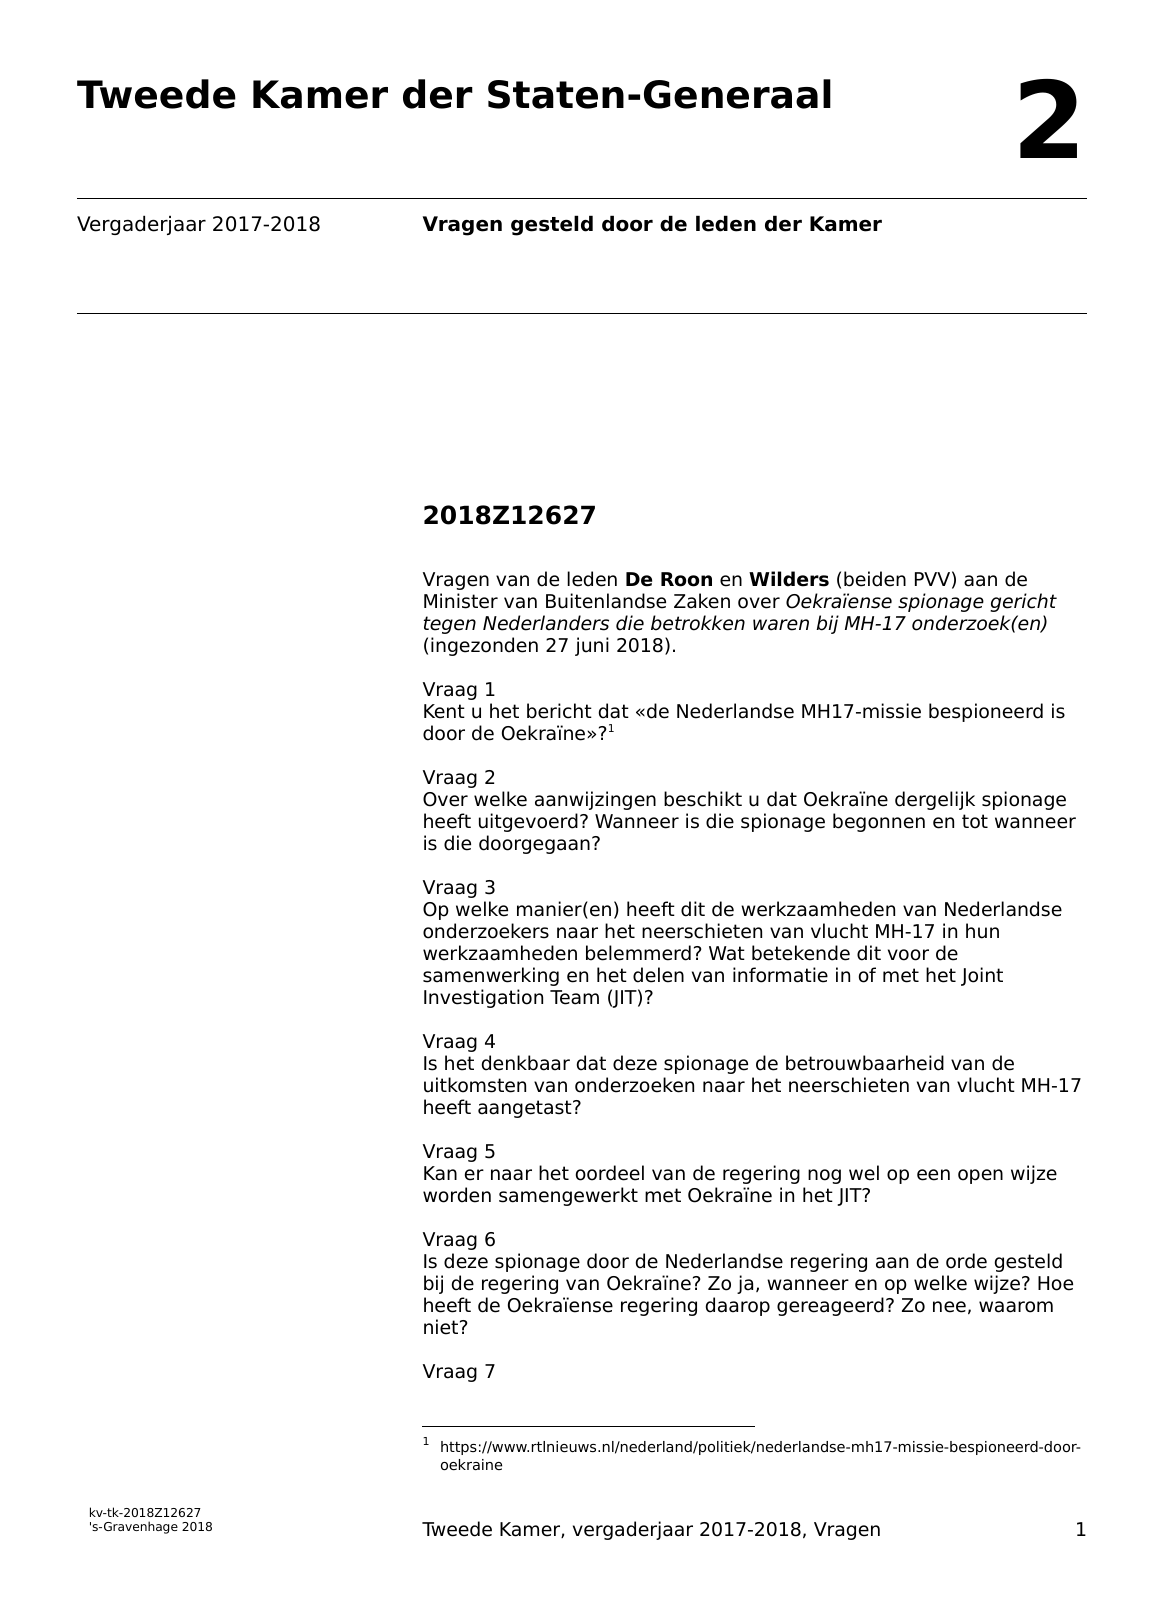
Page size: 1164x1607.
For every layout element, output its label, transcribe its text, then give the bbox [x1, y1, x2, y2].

text Op welke manier(en) heeft dit de werkzaamheden van Nederlandse onderzoekers naar het neerschieten van vlucht MH-17 in hun werkzaamheden belemmerd? Wat betekende dit voor de samenwerking en het delen van informatie in of met het Joint Investigation Team (JIT)? [422, 899, 1087, 1009]
text Vraag 2 [422, 767, 1087, 789]
text Vraag 5 [422, 1141, 1087, 1163]
text https://www.rtlnieuws.nl/nederland/politiek/nederlandse-mh17-missie-bespioneerd-door-oekraine [422, 1435, 1087, 1474]
table_header Tweede Kamer der Staten-Generaal [77, 59, 886, 198]
text Vraag 7 [422, 1361, 1087, 1383]
text Is het denkbaar dat deze spionage de betrouwbaarheid van de uitkomsten van onderzoeken naar het neerschieten van vlucht MH-17 heeft aangetast? [422, 1053, 1087, 1119]
text Kent u het bericht dat «de Nederlandse MH17-missie bespioneerd is door de Oekraïne»? [422, 701, 1087, 745]
text Vraag 3 [422, 877, 1087, 899]
table_header 2 [886, 59, 1087, 198]
text Vraag 6 [422, 1229, 1087, 1251]
text kv-tk-2018Z12627 [88, 1506, 323, 1520]
text Over welke aanwijzingen beschikt u dat Oekraïne dergelijk spionage heeft uitgevoerd? Wanneer is die spionage begonnen en tot wanneer is die doorgegaan? [422, 789, 1087, 855]
text Vraag 4 [422, 1031, 1087, 1053]
text Kan er naar het oordeel van de regering nog wel op een open wijze worden samengewerkt met Oekraïne in het JIT? [422, 1163, 1087, 1207]
table_cell Vergaderjaar 2017-2018 [77, 199, 422, 313]
text 2018Z12627 [422, 501, 1087, 531]
text Vragen van de leden De Roon en Wilders (beiden PVV) aan de Minister van Buitenlandse Zaken over Oekraïense spionage gericht tegen Nederlanders die betrokken waren bij MH-17 onderzoek(en) (ingezonden 27 juni 2018). [422, 569, 1087, 657]
text Vraag 1 [422, 679, 1087, 701]
text 's-Gravenhage 2018 [88, 1520, 323, 1534]
table_cell Vragen gesteld door de leden der Kamer [422, 199, 1087, 313]
text Is deze spionage door de Nederlandse regering aan de orde gesteld bij de regering van Oekraïne? Zo ja, wanneer en op welke wijze? Hoe heeft de Oekraïense regering daarop gereageerd? Zo nee, waarom niet? [422, 1251, 1087, 1339]
